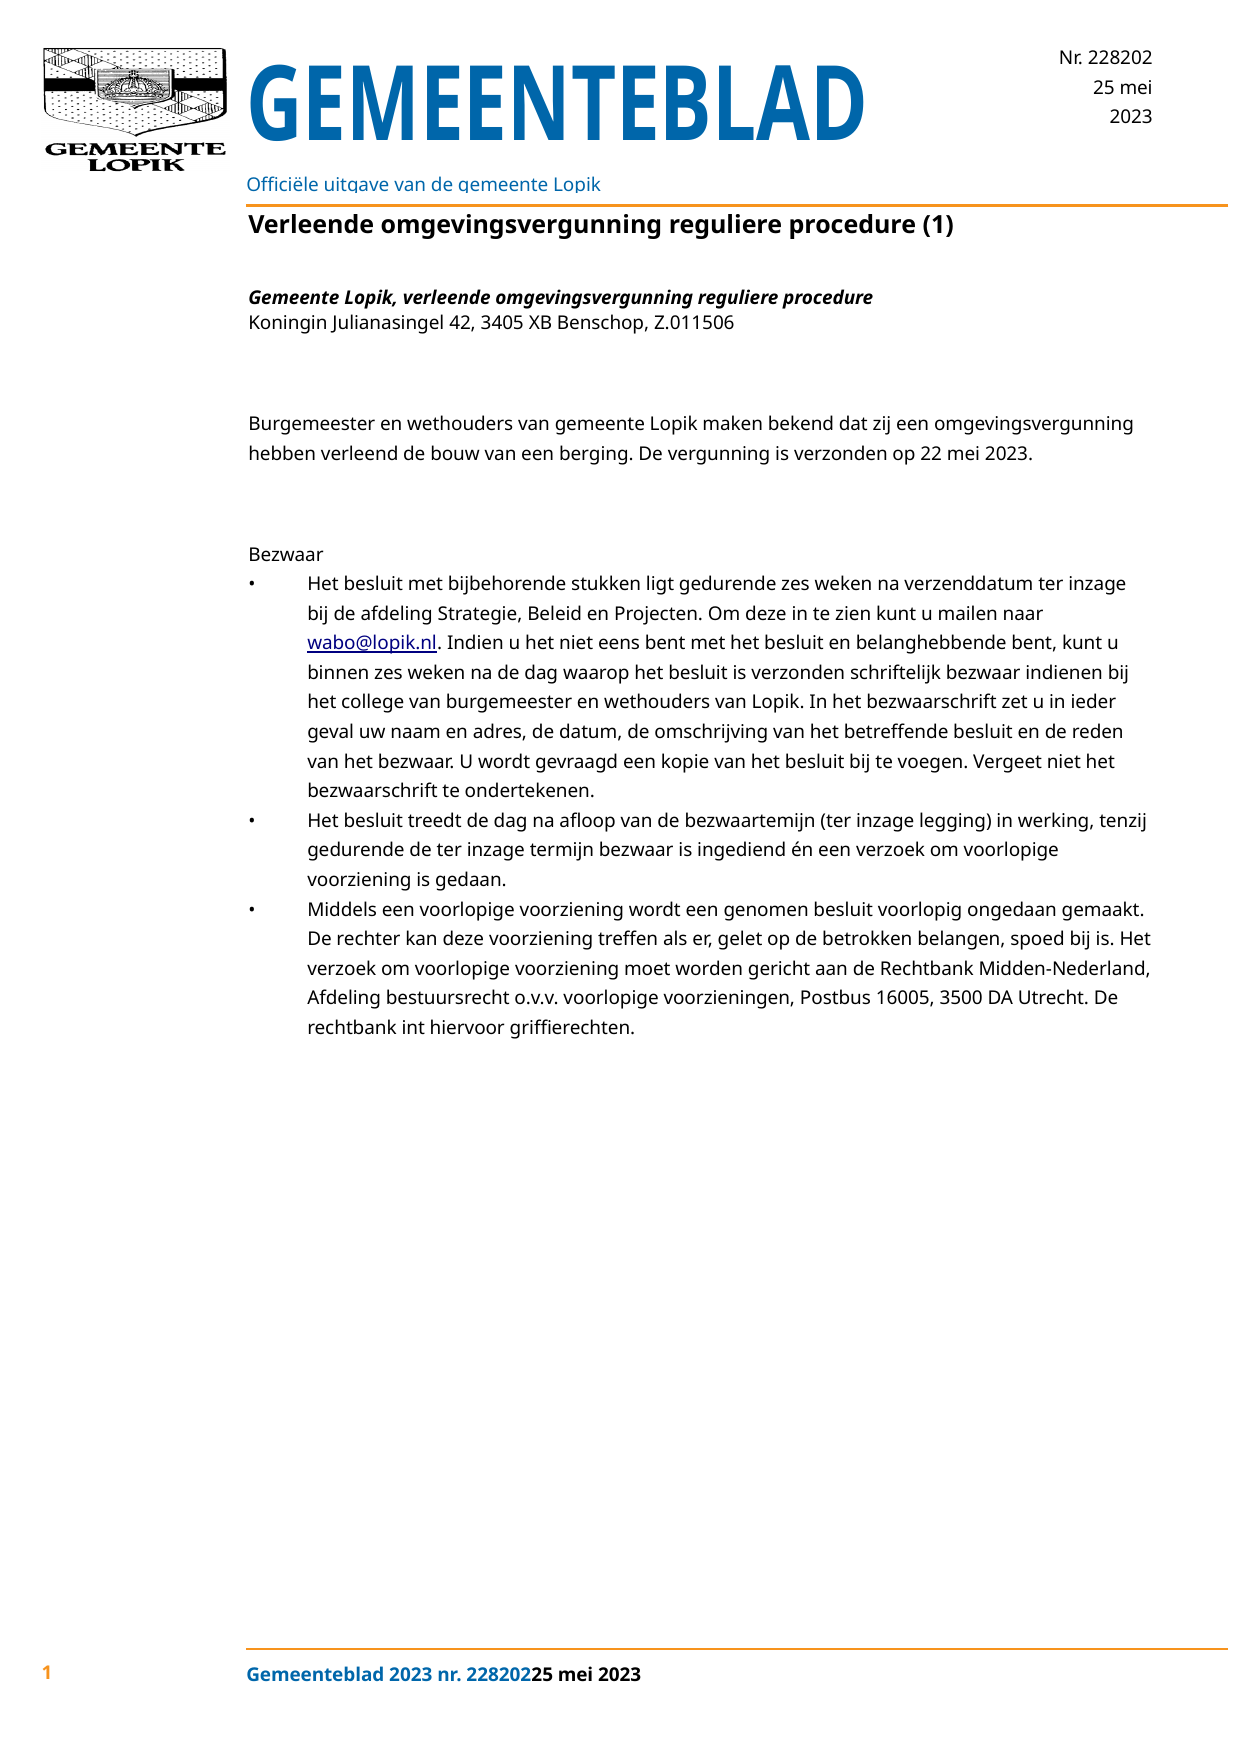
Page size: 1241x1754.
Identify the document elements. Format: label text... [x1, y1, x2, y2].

list Middels een voorlopige voorziening wordt een genomen besluit voorlopig ongedaan gemaakt. De rechter kan deze voorziening treffen als er, gelet op de betrokken belangen, spoed bij is. Het verzoek om voorlopige voorziening moet worden gericht aan de Rechtbank Midden-Nederland, Afdeling bestuursrecht o.v.v. voorlopige voorzieningen, Postbus 16005, 3500 DA Utrecht. De rechtbank int hiervoor griffierechten. [248, 896, 1152, 1040]
text Gemeente Lopik, verleende omgevingsvergunning reguliere procedure [248, 284, 1152, 309]
text Burgemeester en wethouders van gemeente Lopik maken bekend dat zij een omgevingsvergunning hebben verleend de bouw van een berging. De vergunning is verzonden op 22 mei 2023. [248, 410, 1152, 466]
text Bezwaar [248, 541, 1152, 567]
text Koningin Julianasingel 42, 3405 XB Benschop, Z.011506 [248, 309, 1152, 335]
list Het besluit treedt de dag na afloop van de bezwaartemijn (ter inzage legging) in werking, tenzij gedurende de ter inzage termijn bezwaar is ingediend én een verzoek om voorlopige voorziening is gedaan. [248, 807, 1152, 892]
list Het besluit met bijbehorende stukken ligt gedurende zes weken na verzenddatum ter inzage bij de afdeling Strategie, Beleid en Projecten. Om deze in te zien kunt u mailen naar wabo@lopik.nl. Indien u het niet eens bent met het besluit en belanghebbende bent, kunt u binnen zes weken na de dag waarop het besluit is verzonden schriftelijk bezwaar indienen bij het college van burgemeester en wethouders van Lopik. In het bezwaarschrift zet u in ieder geval uw naam en adres, de datum, de omschrijving van het betreffende besluit en de reden van het bezwaar. U wordt gevraagd een kopie van het besluit bij te voegen. Vergeet niet het bezwaarschrift te ondertekenen. [248, 570, 1152, 803]
text Verleende omgevingsvergunning reguliere procedure (1) [248, 207, 1152, 241]
picture [41, 47, 231, 172]
